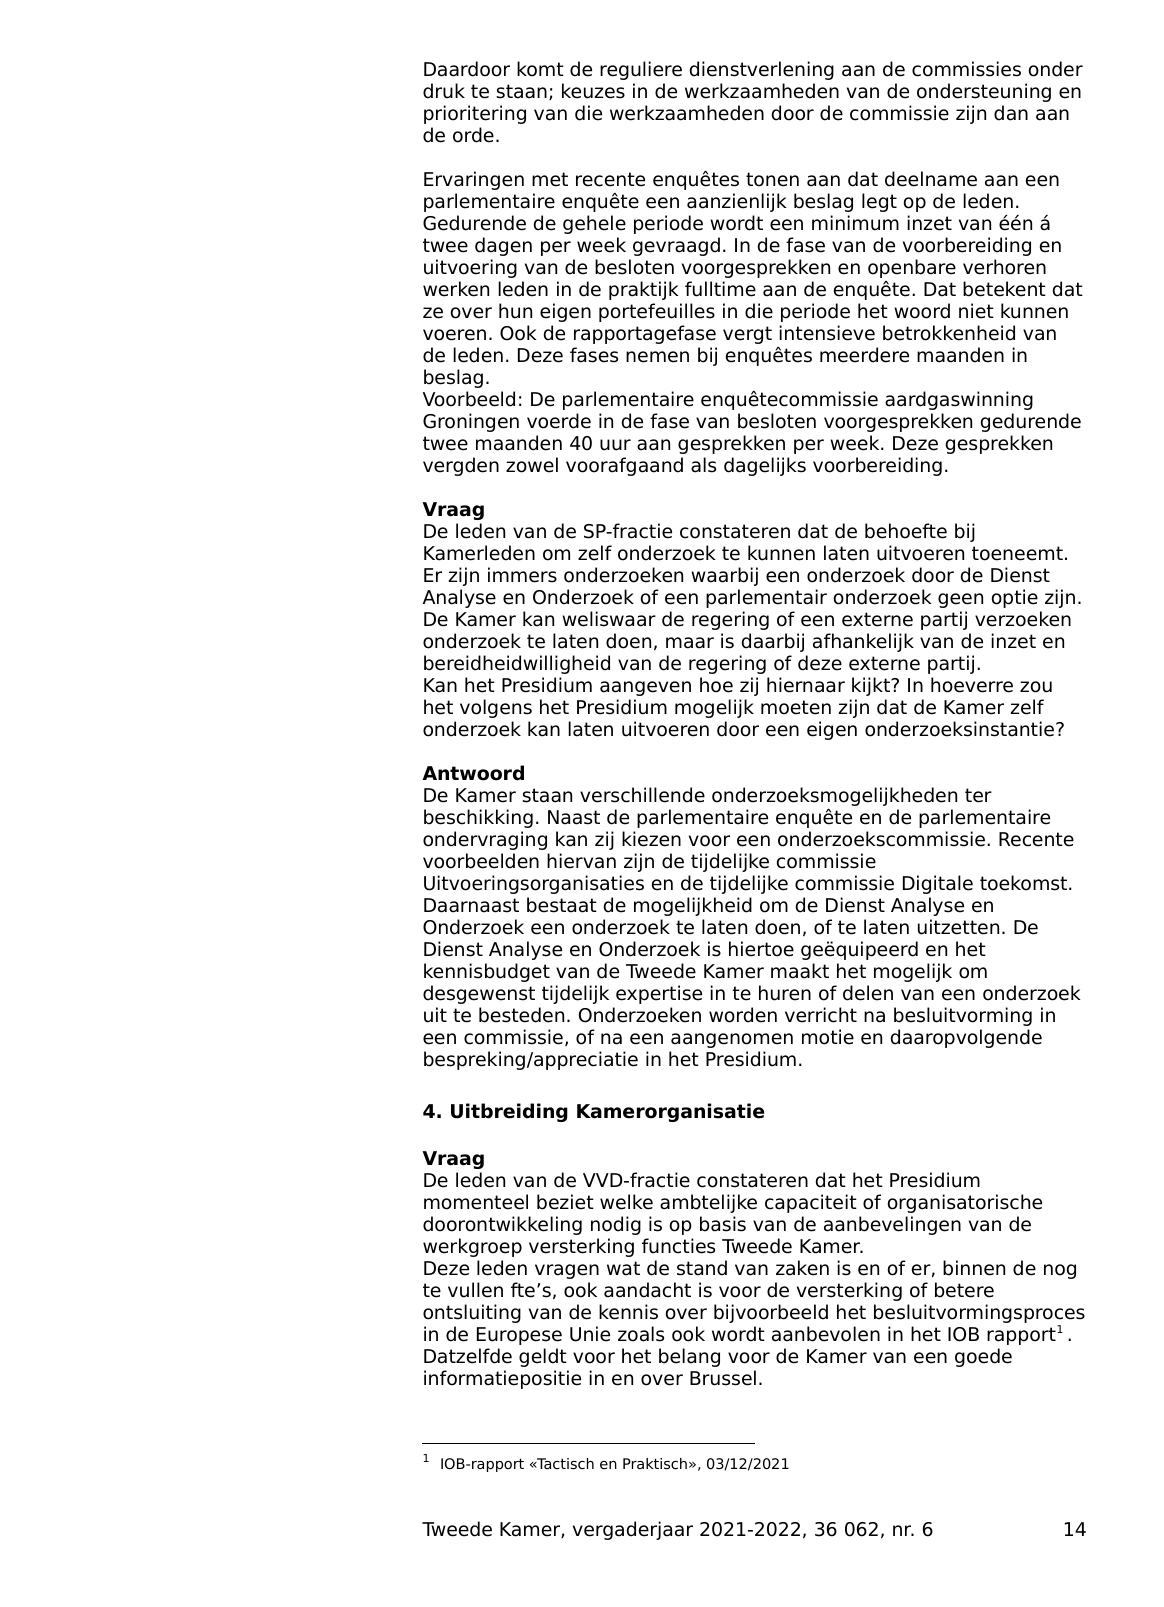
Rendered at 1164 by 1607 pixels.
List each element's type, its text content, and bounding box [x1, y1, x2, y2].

text Voorbeeld: De parlementaire enquêtecommissie aardgaswinning Groningen voerde in de fase van besloten voorgesprekken gedurende twee maanden 40 uur aan gesprekken per week. Deze gesprekken vergden zowel voorafgaand als dagelijks voorbereiding. [422, 389, 1087, 477]
text Kan het Presidium aangeven hoe zij hiernaar kijkt? In hoeverre zou het volgens het Presidium mogelijk moeten zijn dat de Kamer zelf onderzoek kan laten uitvoeren door een eigen onderzoeksinstantie? [422, 675, 1087, 741]
text Daardoor komt de reguliere dienstverlening aan de commissies onder druk te staan; keuzes in de werkzaamheden van de ondersteuning en prioritering van die werkzaamheden door de commissie zijn dan aan de orde. [422, 59, 1087, 147]
text Vraag [422, 499, 1087, 521]
text De Kamer staan verschillende onderzoeksmogelijkheden ter beschikking. Naast de parlementaire enquête en de parlementaire ondervraging kan zij kiezen voor een onderzoekscommissie. Recente voorbeelden hiervan zijn de tijdelijke commissie Uitvoeringsorganisaties en de tijdelijke commissie Digitale toekomst. [422, 785, 1087, 895]
subtitle 4. Uitbreiding Kamerorganisatie [422, 1101, 1087, 1123]
text Ervaringen met recente enquêtes tonen aan dat deelname aan een parlementaire enquête een aanzienlijk beslag legt op de leden. Gedurende de gehele periode wordt een minimum inzet van één á twee dagen per week gevraagd. In de fase van de voorbereiding en uitvoering van de besloten voorgesprekken en openbare verhoren werken leden in de praktijk fulltime aan de enquête. Dat betekent dat ze over hun eigen portefeuilles in die periode het woord niet kunnen voeren. Ook de rapportagefase vergt intensieve betrokkenheid van de leden. Deze fases nemen bij enquêtes meerdere maanden in beslag. [422, 169, 1087, 389]
text Deze leden vragen wat de stand van zaken is en of er, binnen de nog te vullen fte’s, ook aandacht is voor de versterking of betere ontsluiting van de kennis over bijvoorbeeld het besluitvormingsproces in de Europese Unie zoals ook wordt aanbevolen in het IOB rapport. Datzelfde geldt voor het belang voor de Kamer van een goede informatiepositie in en over Brussel. [422, 1258, 1087, 1389]
text IOB-rapport «Tactisch en Praktisch», 03/12/2021 [422, 1452, 1087, 1474]
text De leden van de SP-fractie constateren dat de behoefte bij Kamerleden om zelf onderzoek te kunnen laten uitvoeren toeneemt. Er zijn immers onderzoeken waarbij een onderzoek door de Dienst Analyse en Onderzoek of een parlementair onderzoek geen optie zijn. De Kamer kan weliswaar de regering of een externe partij verzoeken onderzoek te laten doen, maar is daarbij afhankelijk van de inzet en bereidheidwilligheid van de regering of deze externe partij. [422, 521, 1087, 675]
text Daarnaast bestaat de mogelijkheid om de Dienst Analyse en Onderzoek een onderzoek te laten doen, of te laten uitzetten. De Dienst Analyse en Onderzoek is hiertoe geëquipeerd en het kennisbudget van de Tweede Kamer maakt het mogelijk om desgewenst tijdelijk expertise in te huren of delen van een onderzoek uit te besteden. Onderzoeken worden verricht na besluitvorming in een commissie, of na een aangenomen motie en daaropvolgende bespreking/appreciatie in het Presidium. [422, 895, 1087, 1071]
text De leden van de VVD-fractie constateren dat het Presidium momenteel beziet welke ambtelijke capaciteit of organisatorische doorontwikkeling nodig is op basis van de aanbevelingen van de werkgroep versterking functies Tweede Kamer. [422, 1170, 1087, 1258]
text Vraag [422, 1148, 1087, 1170]
text Antwoord [422, 763, 1087, 785]
